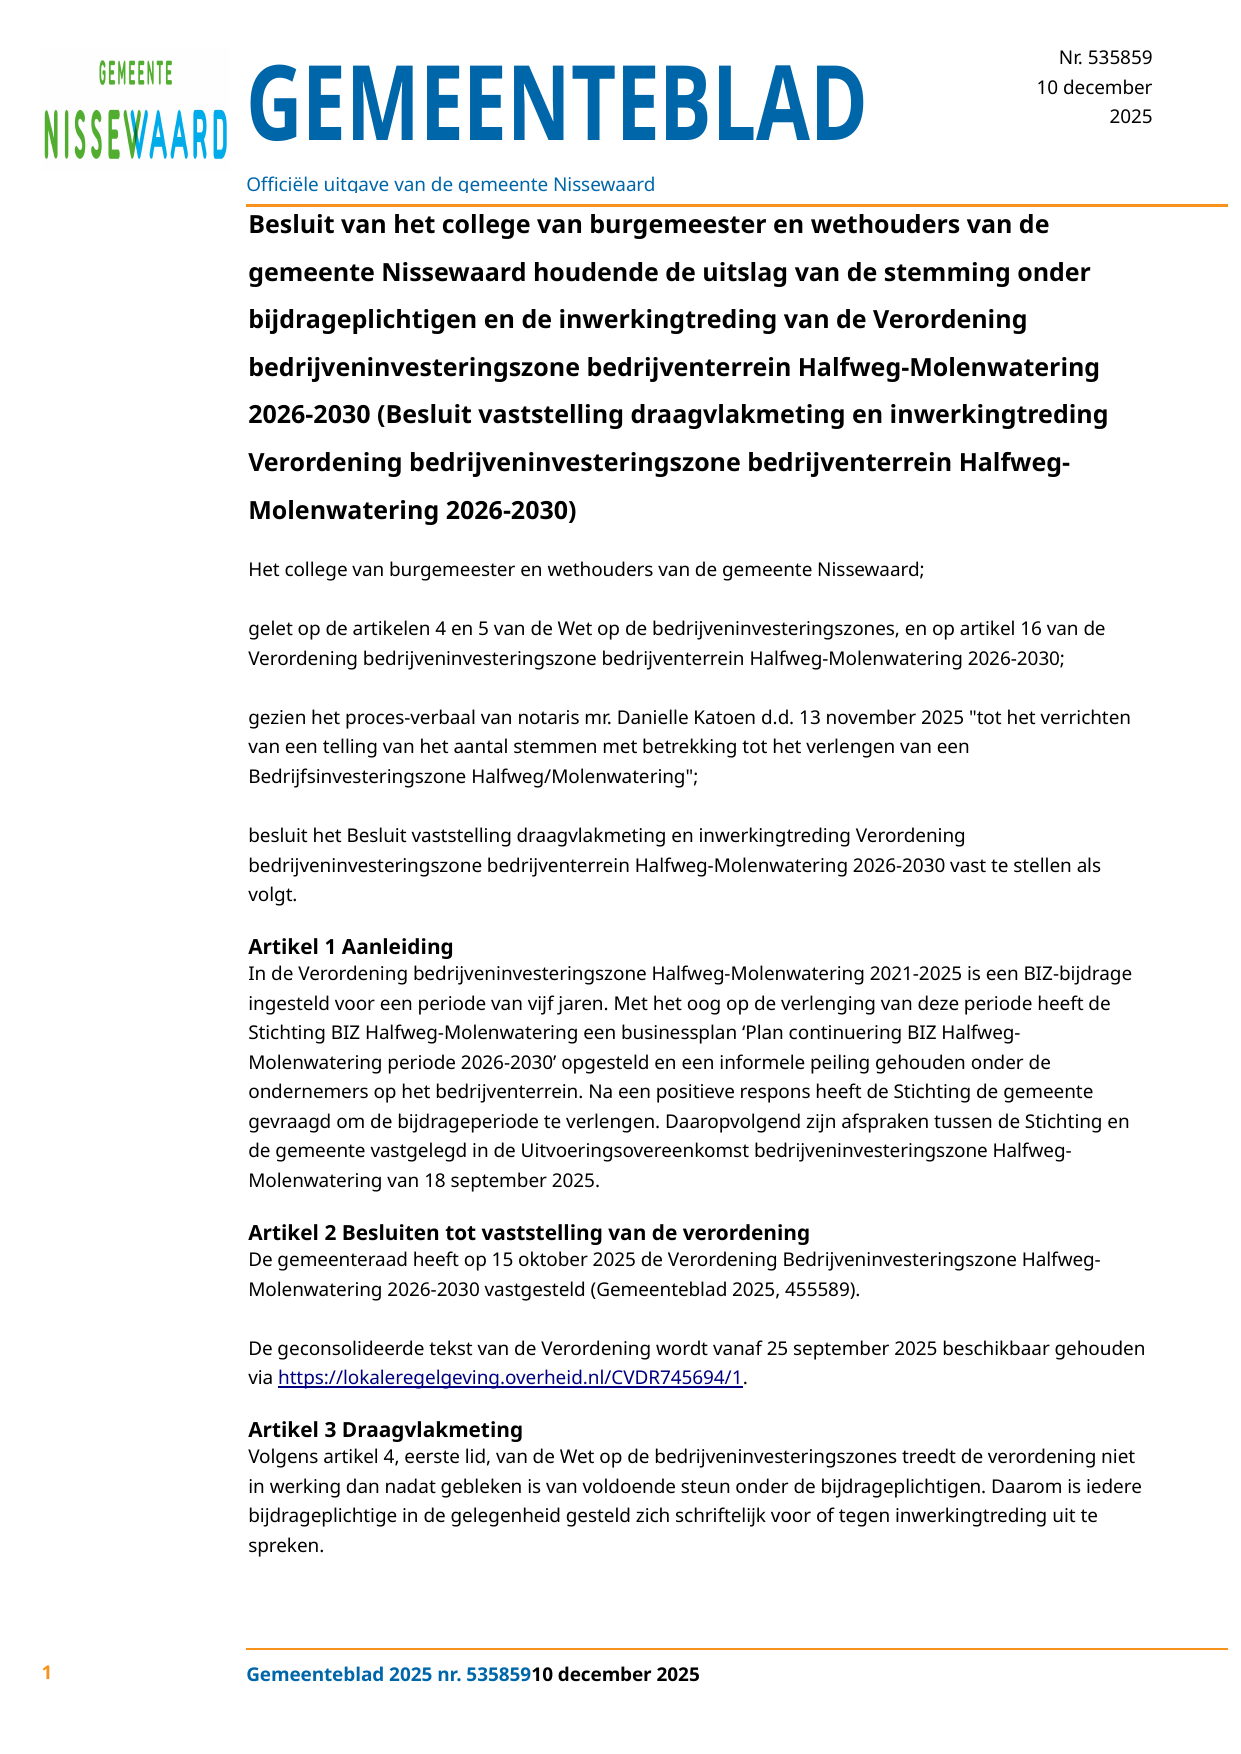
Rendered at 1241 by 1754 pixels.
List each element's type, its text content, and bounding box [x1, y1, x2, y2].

text Artikel 3 Draagvlakmeting [248, 1415, 1152, 1443]
text De geconsolideerde tekst van de Verordening wordt vanaf 25 september 2025 beschikbaar gehouden via https://lokaleregelgeving.overheid.nl/CVDR745694/1. [248, 1335, 1152, 1390]
text Besluit van het college van burgemeester en wethouders van de gemeente Nissewaard houdende de uitslag van de stemming onder bijdrageplichtigen en de inwerkingtreding van de Verordening bedrijveninvesteringszone bedrijventerrein Halfweg-Molenwatering 2026-2030 (Besluit vaststelling draagvlakmeting en inwerkingtreding Verordening bedrijveninvesteringszone bedrijventerrein Halfweg-Molenwatering 2026-2030) [248, 207, 1152, 526]
text gezien het proces-verbaal van notaris mr. Danielle Katoen d.d. 13 november 2025 "tot het verrichten van een telling van het aantal stemmen met betrekking tot het verlengen van een Bedrijfsinvesteringszone Halfweg/Molenwatering"; [248, 704, 1152, 789]
text gelet op de artikelen 4 en 5 van de Wet op de bedrijveninvesteringszones, en op artikel 16 van de Verordening bedrijveninvesteringszone bedrijventerrein Halfweg-Molenwatering 2026-2030; [248, 615, 1152, 670]
text In de Verordening bedrijveninvesteringszone Halfweg-Molenwatering 2021-2025 is een BIZ-bijdrage ingesteld voor een periode van vijf jaren. Met het oog op de verlenging van deze periode heeft de Stichting BIZ Halfweg-Molenwatering een businessplan ‘Plan continuering BIZ Halfweg-Molenwatering periode 2026-2030’ opgesteld en een informele peiling gehouden onder de ondernemers op het bedrijventerrein. Na een positieve respons heeft de Stichting de gemeente gevraagd om de bijdrageperiode te verlengen. Daaropvolgend zijn afspraken tussen de Stichting en de gemeente vastgelegd in de Uitvoeringsovereenkomst bedrijveninvesteringszone Halfweg-Molenwatering van 18 september 2025. [248, 960, 1152, 1193]
text Het college van burgemeester en wethouders van de gemeente Nissewaard; [248, 556, 1152, 582]
text Volgens artikel 4, eerste lid, van de Wet op de bedrijveninvesteringszones treedt de verordening niet in werking dan nadat gebleken is van voldoende steun onder de bijdrageplichtigen. Daarom is iedere bijdrageplichtige in de gelegenheid gesteld zich schriftelijk voor of tegen inwerkingtreding uit te spreken. [248, 1443, 1152, 1558]
text besluit het Besluit vaststelling draagvlakmeting en inwerkingtreding Verordening bedrijveninvesteringszone bedrijventerrein Halfweg-Molenwatering 2026-2030 vast te stellen als volgt. [248, 822, 1152, 907]
text Artikel 1 Aanleiding [248, 932, 1152, 960]
text De gemeenteraad heeft op 15 oktober 2025 de Verordening Bedrijveninvesteringszone Halfweg-Molenwatering 2026-2030 vastgesteld (Gemeenteblad 2025, 455589). [248, 1246, 1152, 1301]
text Artikel 2 Besluiten tot vaststelling van de verordening [248, 1218, 1152, 1246]
picture [41, 47, 231, 172]
